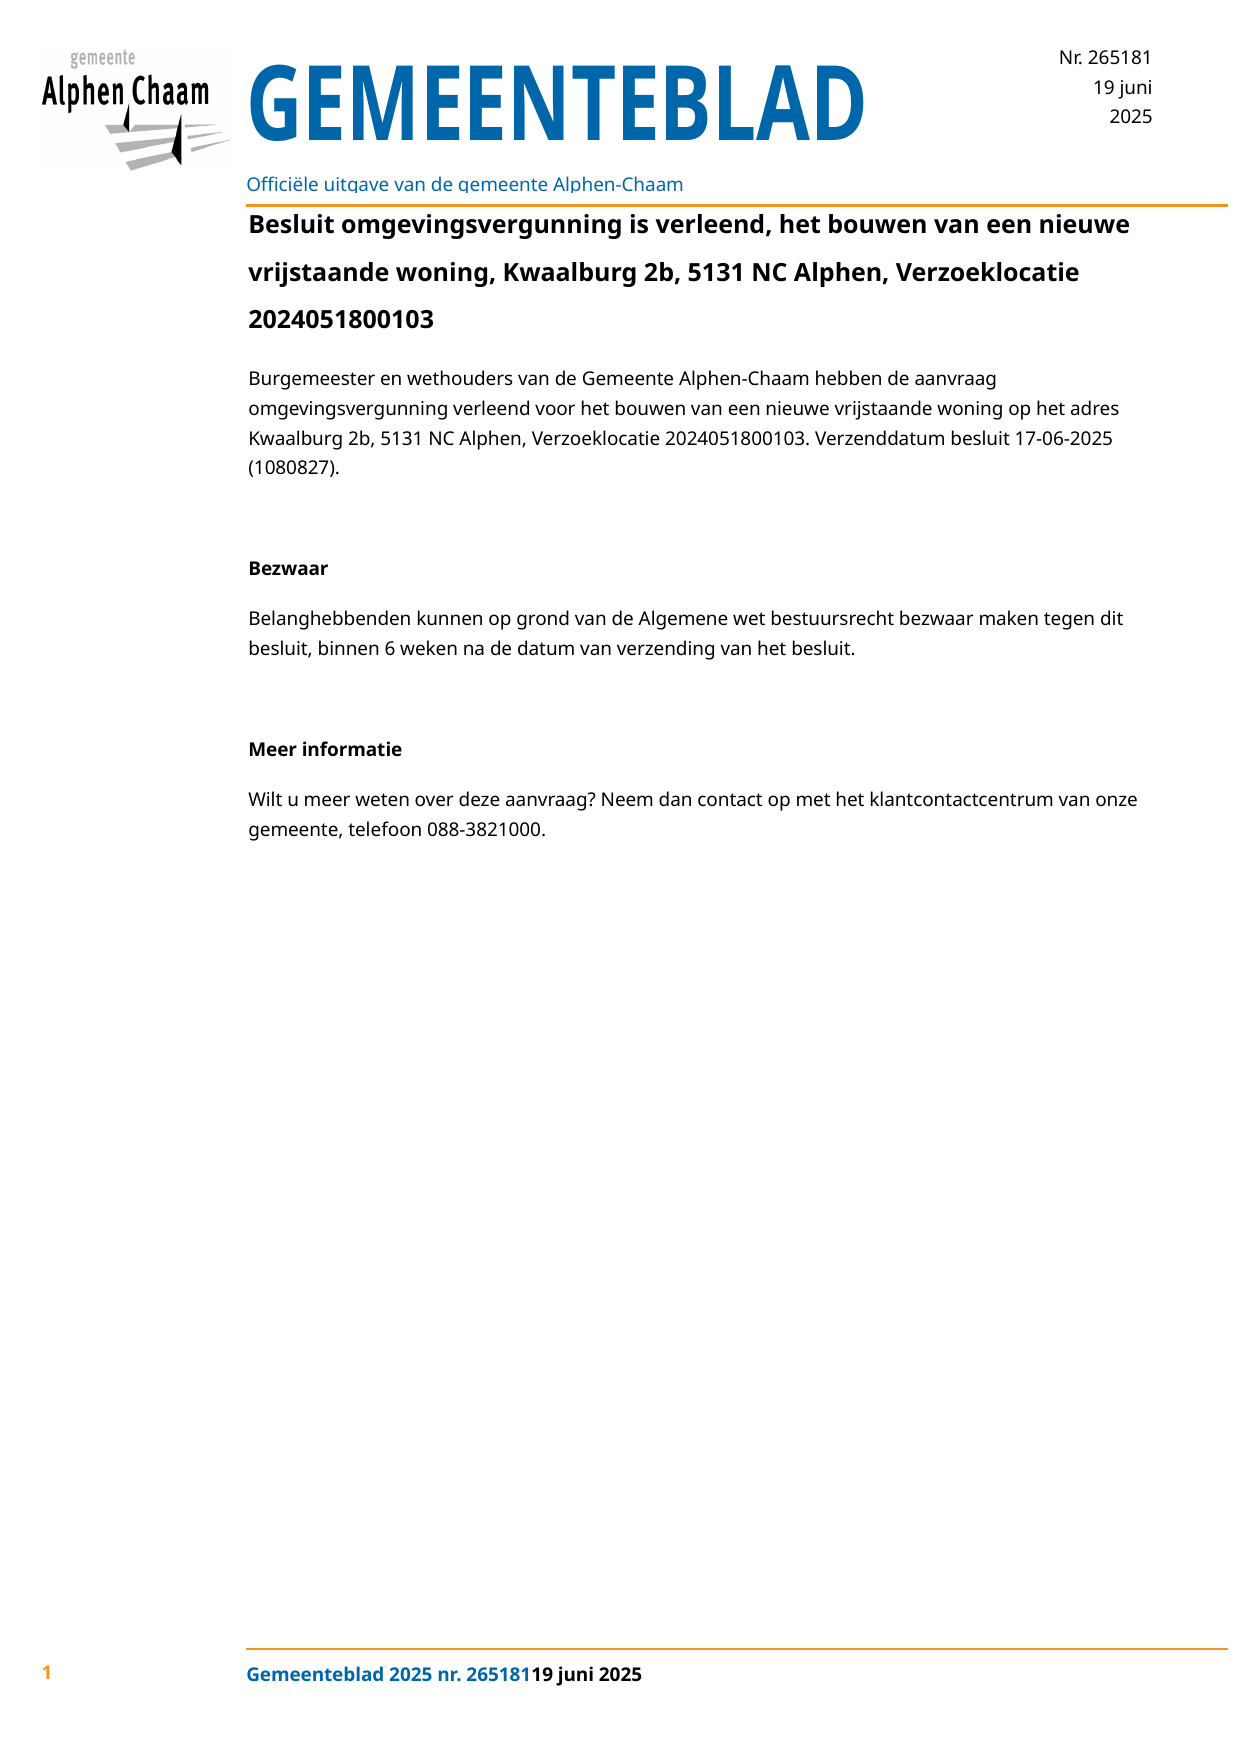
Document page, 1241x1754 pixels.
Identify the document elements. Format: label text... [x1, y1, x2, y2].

text Besluit omgevingsvergunning is verleend, het bouwen van een nieuwe vrijstaande woning, Kwaalburg 2b, 5131 NC Alphen, Verzoeklocatie 2024051800103 [248, 207, 1152, 336]
text Belanghebbenden kunnen op grond van de Algemene wet bestuursrecht bezwaar maken tegen dit besluit, binnen 6 weken na de datum van verzending van het besluit. [248, 606, 1152, 661]
picture [41, 47, 231, 172]
text Meer informatie [248, 736, 1152, 762]
text Bezwaar [248, 555, 1152, 581]
text Wilt u meer weten over deze aanvraag? Neem dan contact op met het klantcontactcentrum van onze gemeente, telefoon 088-3821000. [248, 786, 1152, 842]
text Burgemeester en wethouders van de Gemeente Alphen-Chaam hebben de aanvraag omgevingsvergunning verleend voor het bouwen van een nieuwe vrijstaande woning op het adres Kwaalburg 2b, 5131 NC Alphen, Verzoeklocatie 2024051800103. Verzenddatum besluit 17-06-2025 (1080827). [248, 366, 1152, 480]
